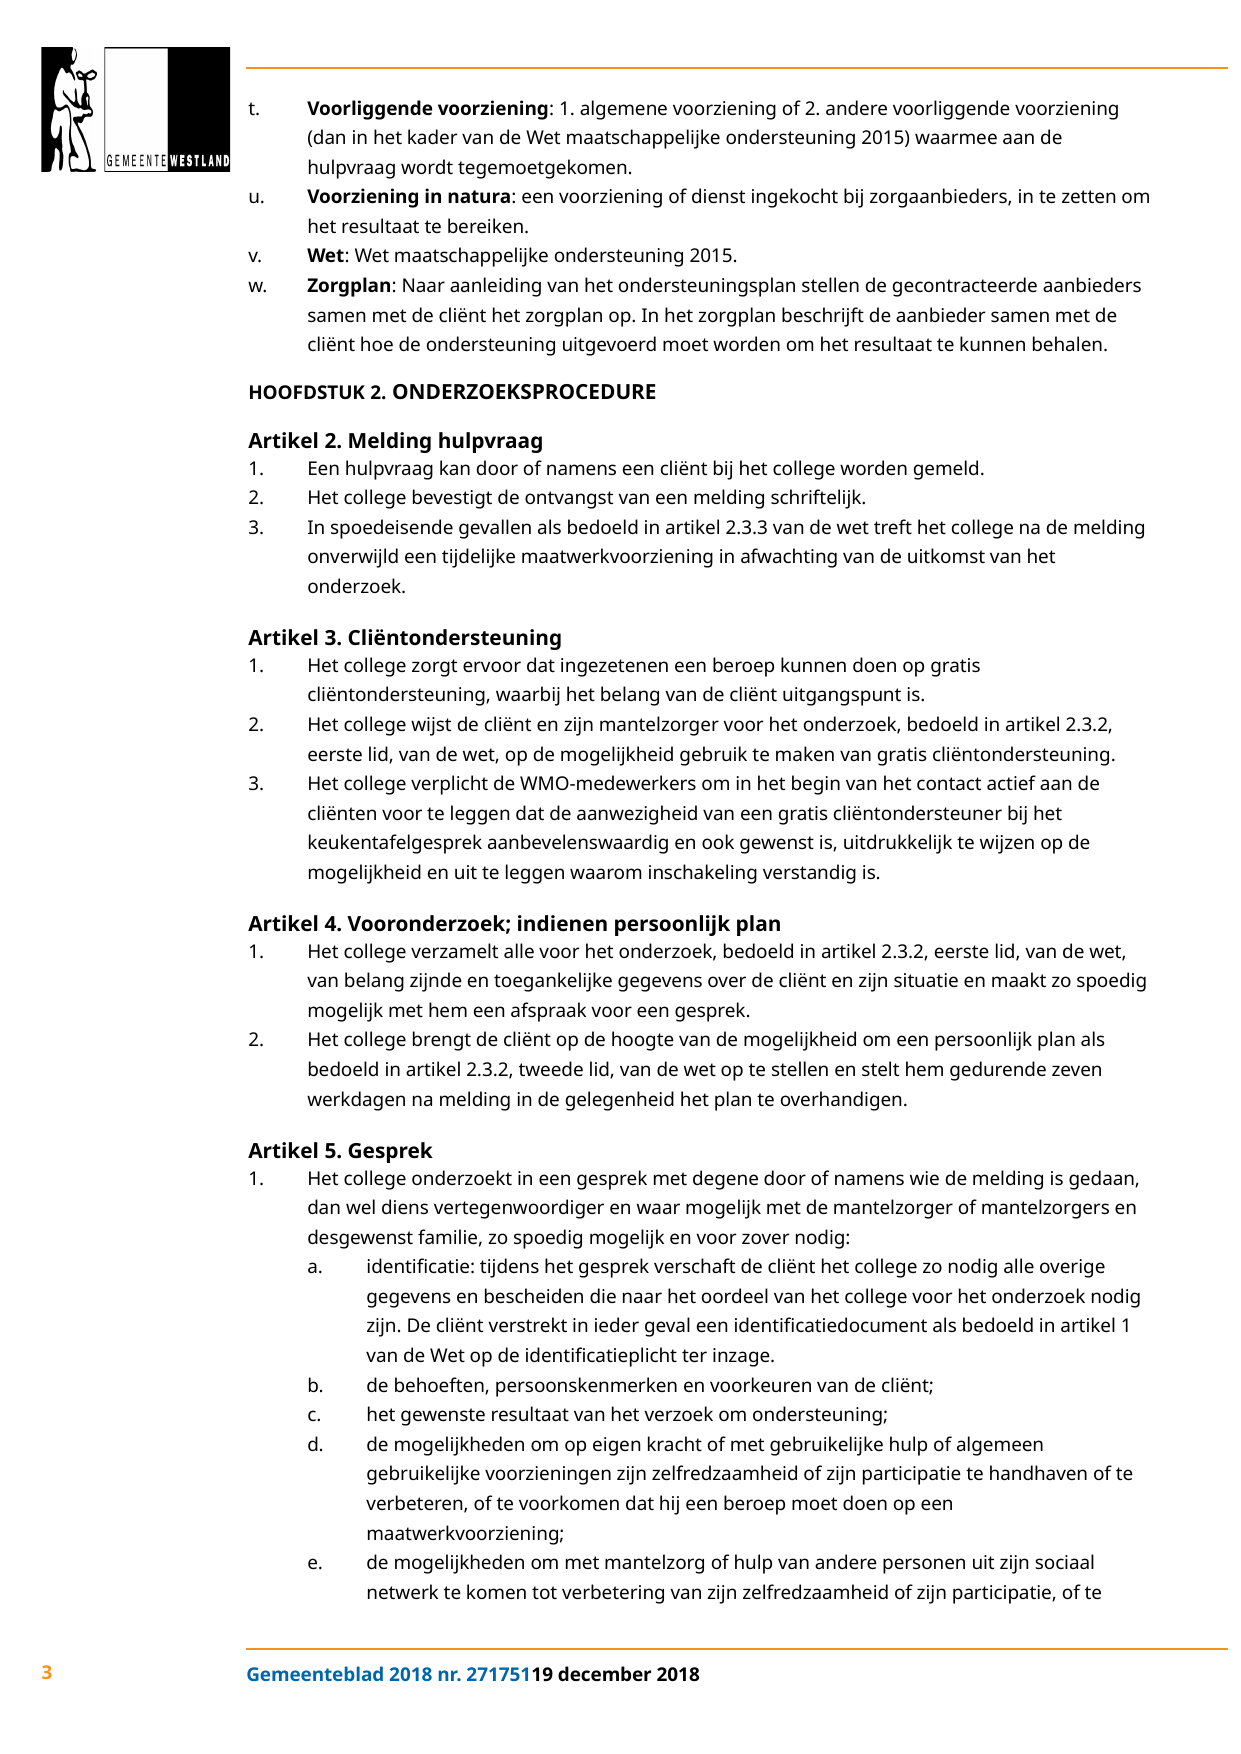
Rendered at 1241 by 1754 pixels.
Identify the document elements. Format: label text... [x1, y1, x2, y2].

list de mogelijkheden om op eigen kracht of met gebruikelijke hulp of algemeen gebruikelijke voorzieningen zijn zelfredzaamheid of zijn participatie te handhaven of te verbeteren, of te voorkomen dat hij een beroep moet doen op een maatwerkvoorziening; [307, 1431, 1152, 1545]
list Het college bevestigt de ontvangst van een melding schriftelijk. [248, 484, 1152, 510]
list Het college zorgt ervoor dat ingezetenen een beroep kunnen doen op gratis cliëntondersteuning, waarbij het belang van de cliënt uitgangspunt is. [248, 652, 1152, 707]
list Voorziening in natura: een voorziening of dienst ingekocht bij zorgaanbieders, in te zetten om het resultaat te bereiken. [248, 183, 1152, 239]
text Artikel 5. Gesprek [248, 1136, 1152, 1165]
list Zorgplan: Naar aanleiding van het ondersteuningsplan stellen de gecontracteerde aanbieders samen met de cliënt het zorgplan op. In het zorgplan beschrijft de aanbieder samen met de cliënt hoe de ondersteuning uitgevoerd moet worden om het resultaat te kunnen behalen. [248, 272, 1152, 357]
list In spoedeisende gevallen als bedoeld in artikel 2.3.3 van de wet treft het college na de melding onverwijld een tijdelijke maatwerkvoorziening in afwachting van de uitkomst van het onderzoek. [248, 514, 1152, 599]
text Artikel 3. Cliëntondersteuning [248, 623, 1152, 652]
list Voorliggende voorziening: 1. algemene voorziening of 2. andere voorliggende voorziening (dan in het kader van de Wet maatschappelijke ondersteuning 2015) waarmee aan de hulpvraag wordt tegemoetgekomen. [248, 95, 1152, 180]
list Een hulpvraag kan door of namens een cliënt bij het college worden gemeld. [248, 455, 1152, 481]
picture [41, 47, 231, 172]
list Het college brengt de cliënt op de hoogte van de mogelijkheid om een persoonlijk plan als bedoeld in artikel 2.3.2, tweede lid, van de wet op te stellen en stelt hem gedurende zeven werkdagen na melding in de gelegenheid het plan te overhandigen. [248, 1027, 1152, 1112]
list Wet: Wet maatschappelijke ondersteuning 2015. [248, 243, 1152, 268]
text Artikel 2. Melding hulpvraag [248, 426, 1152, 455]
list Het college verplicht de WMO-medewerkers om in het begin van het contact actief aan de cliënten voor te leggen dat de aanwezigheid van een gratis cliëntondersteuner bij het keukentafelgesprek aanbevelenswaardig en ook gewenst is, uitdrukkelijk te wijzen op de mogelijkheid en uit te leggen waarom inschakeling verstandig is. [248, 770, 1152, 885]
list de behoeften, persoonskenmerken en voorkeuren van de cliënt; [307, 1372, 1152, 1397]
list Het college wijst de cliënt en zijn mantelzorger voor het onderzoek, bedoeld in artikel 2.3.2, eerste lid, van de wet, op de mogelijkheid gebruik te maken van gratis cliëntondersteuning. [248, 711, 1152, 766]
list de mogelijkheden om met mantelzorg of hulp van andere personen uit zijn sociaal netwerk te komen tot verbetering van zijn zelfredzaamheid of zijn participatie, of te [307, 1549, 1152, 1604]
list het gewenste resultaat van het verzoek om ondersteuning; [307, 1401, 1152, 1427]
list identificatie: tijdens het gesprek verschaft de cliënt het college zo nodig alle overige gegevens en bescheiden die naar het oordeel van het college voor het onderzoek nodig zijn. De cliënt verstrekt in ieder geval een identificatiedocument als bedoeld in artikel 1 van de Wet op de identificatieplicht ter inzage. [307, 1253, 1152, 1368]
list Het college verzamelt alle voor het onderzoek, bedoeld in artikel 2.3.2, eerste lid, van de wet, van belang zijnde en toegankelijke gegevens over de cliënt en zijn situatie en maakt zo spoedig mogelijk met hem een afspraak voor een gesprek. [248, 938, 1152, 1023]
list Het college onderzoekt in een gesprek met degene door of namens wie de melding is gedaan, dan wel diens vertegenwoordiger en waar mogelijk met de mantelzorger of mantelzorgers en desgewenst familie, zo spoedig mogelijk en voor zover nodig: [248, 1165, 1152, 1249]
text HOOFDSTUK 2. ONDERZOEKSPROCEDURE [248, 377, 1152, 406]
text Artikel 4. Vooronderzoek; indienen persoonlijk plan [248, 909, 1152, 938]
